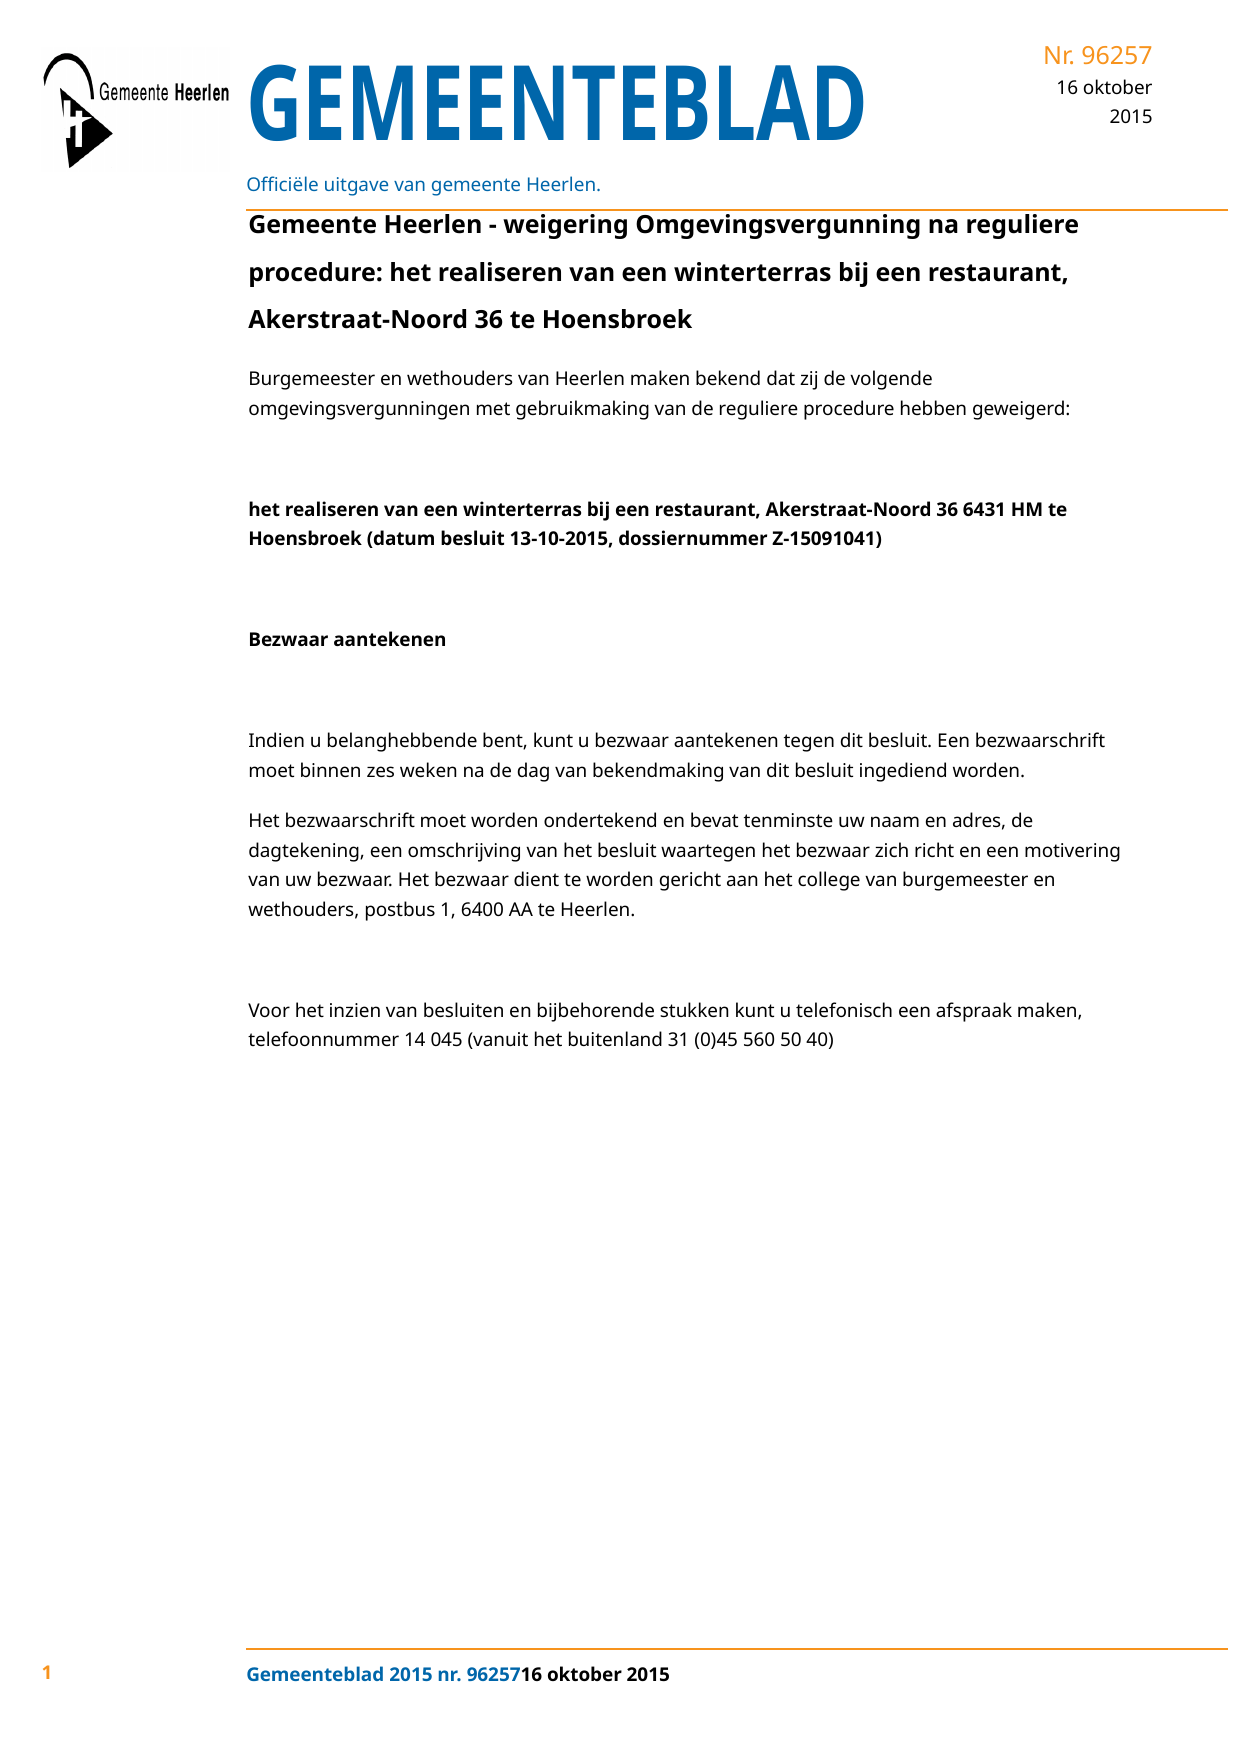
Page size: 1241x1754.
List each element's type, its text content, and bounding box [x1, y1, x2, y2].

text Indien u belanghebbende bent, kunt u bezwaar aantekenen tegen dit besluit. Een bezwaarschrift moet binnen zes weken na de dag van bekendmaking van dit besluit ingediend worden. [248, 727, 1152, 782]
text Het bezwaarschrift moet worden ondertekend en bevat tenminste uw naam en adres, de dagtekening, een omschrijving van het besluit waartegen het bezwaar zich richt en een motivering van uw bezwaar. Het bezwaar dient te worden gericht aan het college van burgemeester en wethouders, postbus 1, 6400 AA te Heerlen. [248, 807, 1152, 922]
picture [41, 47, 231, 172]
text Burgemeester en wethouders van Heerlen maken bekend dat zij de volgende omgevingsvergunningen met gebruikmaking van de reguliere procedure hebben geweigerd: [248, 366, 1152, 421]
text Voor het inzien van besluiten en bijbehorende stukken kunt u telefonisch een afspraak maken, telefoonnummer 14 045 (vanuit het buitenland 31 (0)45 560 50 40) [248, 997, 1152, 1052]
text Gemeente Heerlen - weigering Omgevingsvergunning na reguliere procedure: het realiseren van een winterterras bij een restaurant, Akerstraat-Noord 36 te Hoensbroek [248, 211, 1152, 336]
text het realiseren van een winterterras bij een restaurant, Akerstraat-Noord 36 6431 HM te Hoensbroek (datum besluit 13-10-2015, dossiernummer Z-15091041) [248, 496, 1152, 551]
text Bezwaar aantekenen [248, 626, 1152, 652]
